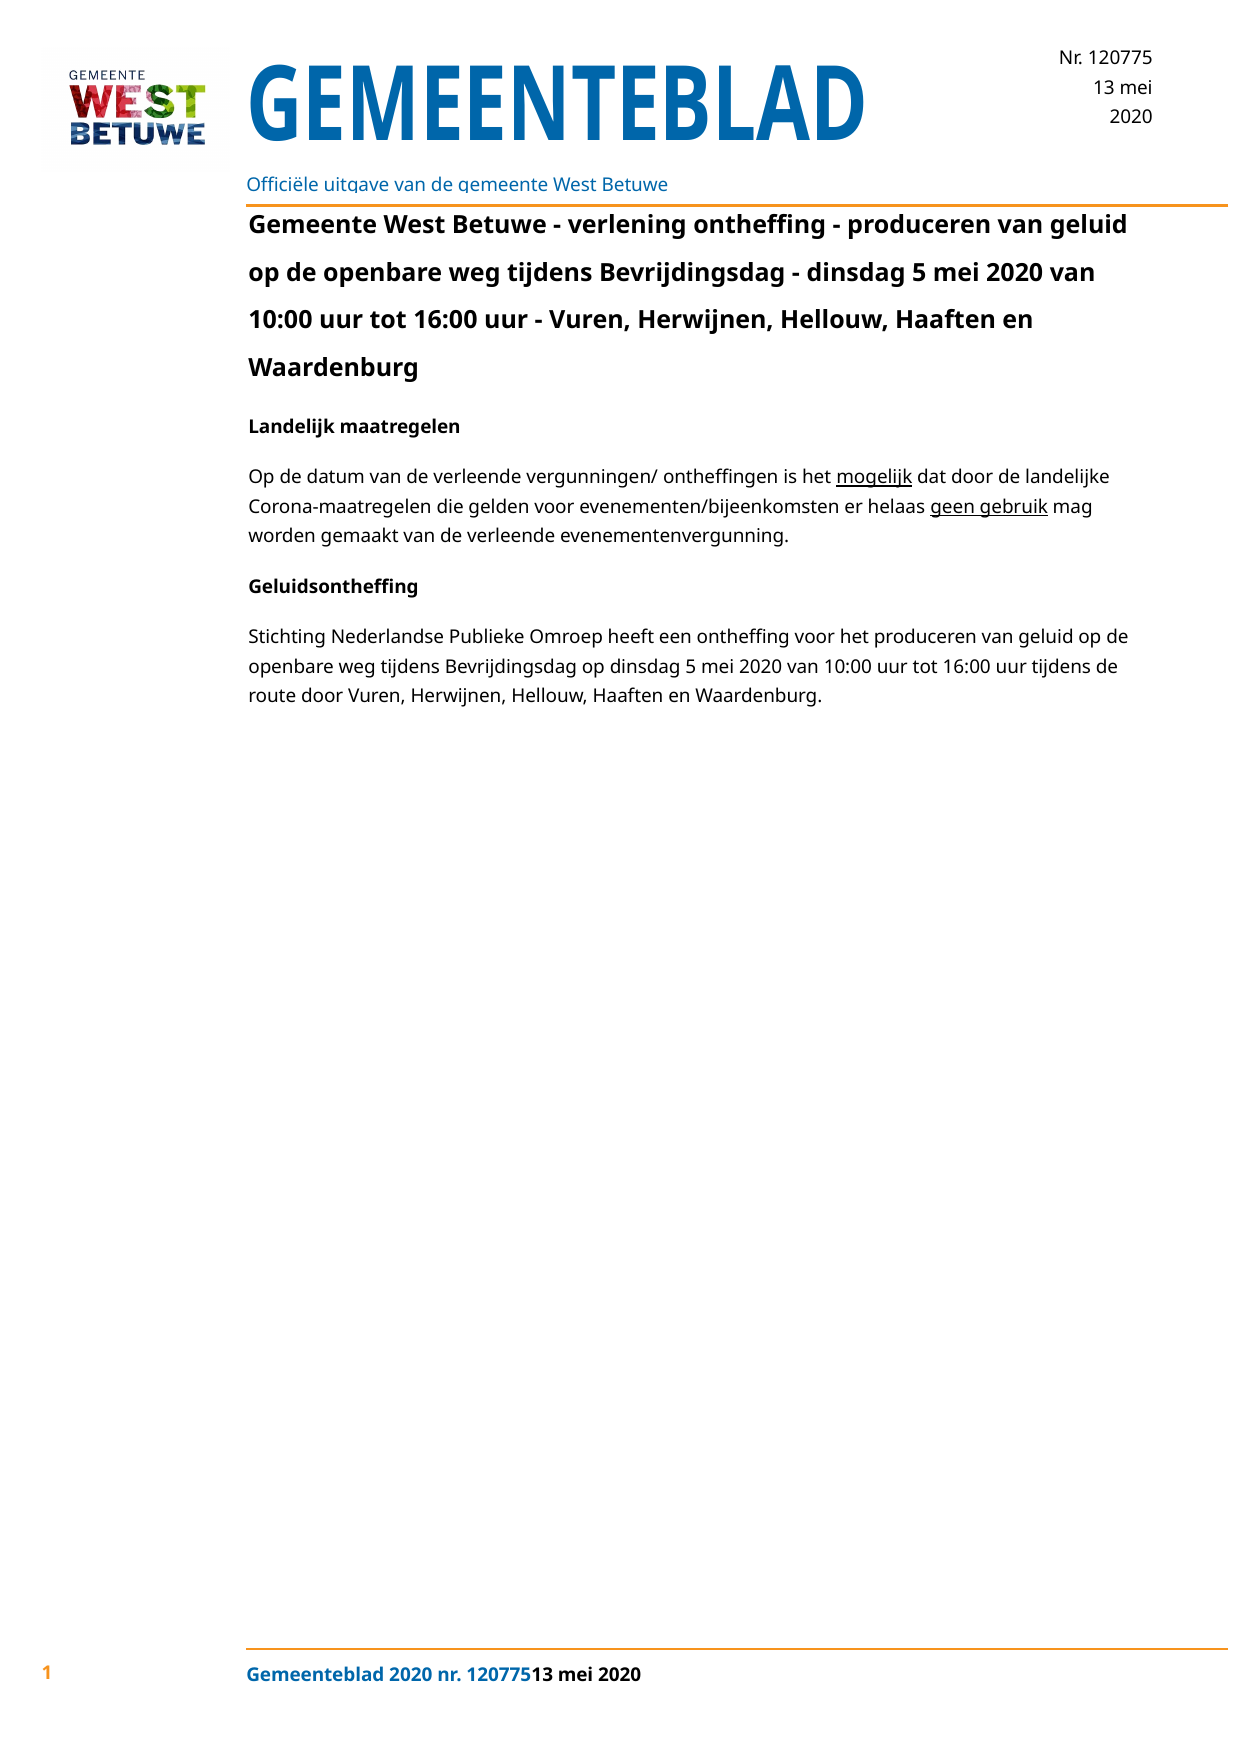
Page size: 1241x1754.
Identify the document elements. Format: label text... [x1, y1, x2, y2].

text Landelijk maatregelen [248, 413, 1152, 439]
text Gemeente West Betuwe - verlening ontheffing - produceren van geluid op de openbare weg tijdens Bevrijdingsdag - dinsdag 5 mei 2020 van 10:00 uur tot 16:00 uur - Vuren, Herwijnen, Hellouw, Haaften en Waardenburg [248, 207, 1152, 384]
text Op de datum van de verleende vergunningen/ ontheffingen is het mogelijk dat door de landelijke Corona-maatregelen die gelden voor evenementen/bijeenkomsten er helaas geen gebruik mag worden gemaakt van de verleende evenementenvergunning. [248, 463, 1152, 548]
text Stichting Nederlandse Publieke Omroep heeft een ontheffing voor het produceren van geluid op de openbare weg tijdens Bevrijdingsdag op dinsdag 5 mei 2020 van 10:00 uur tot 16:00 uur tijdens de route door Vuren, Herwijnen, Hellouw, Haaften en Waardenburg. [248, 623, 1152, 708]
picture [41, 47, 231, 172]
text Geluidsontheffing [248, 573, 1152, 599]
